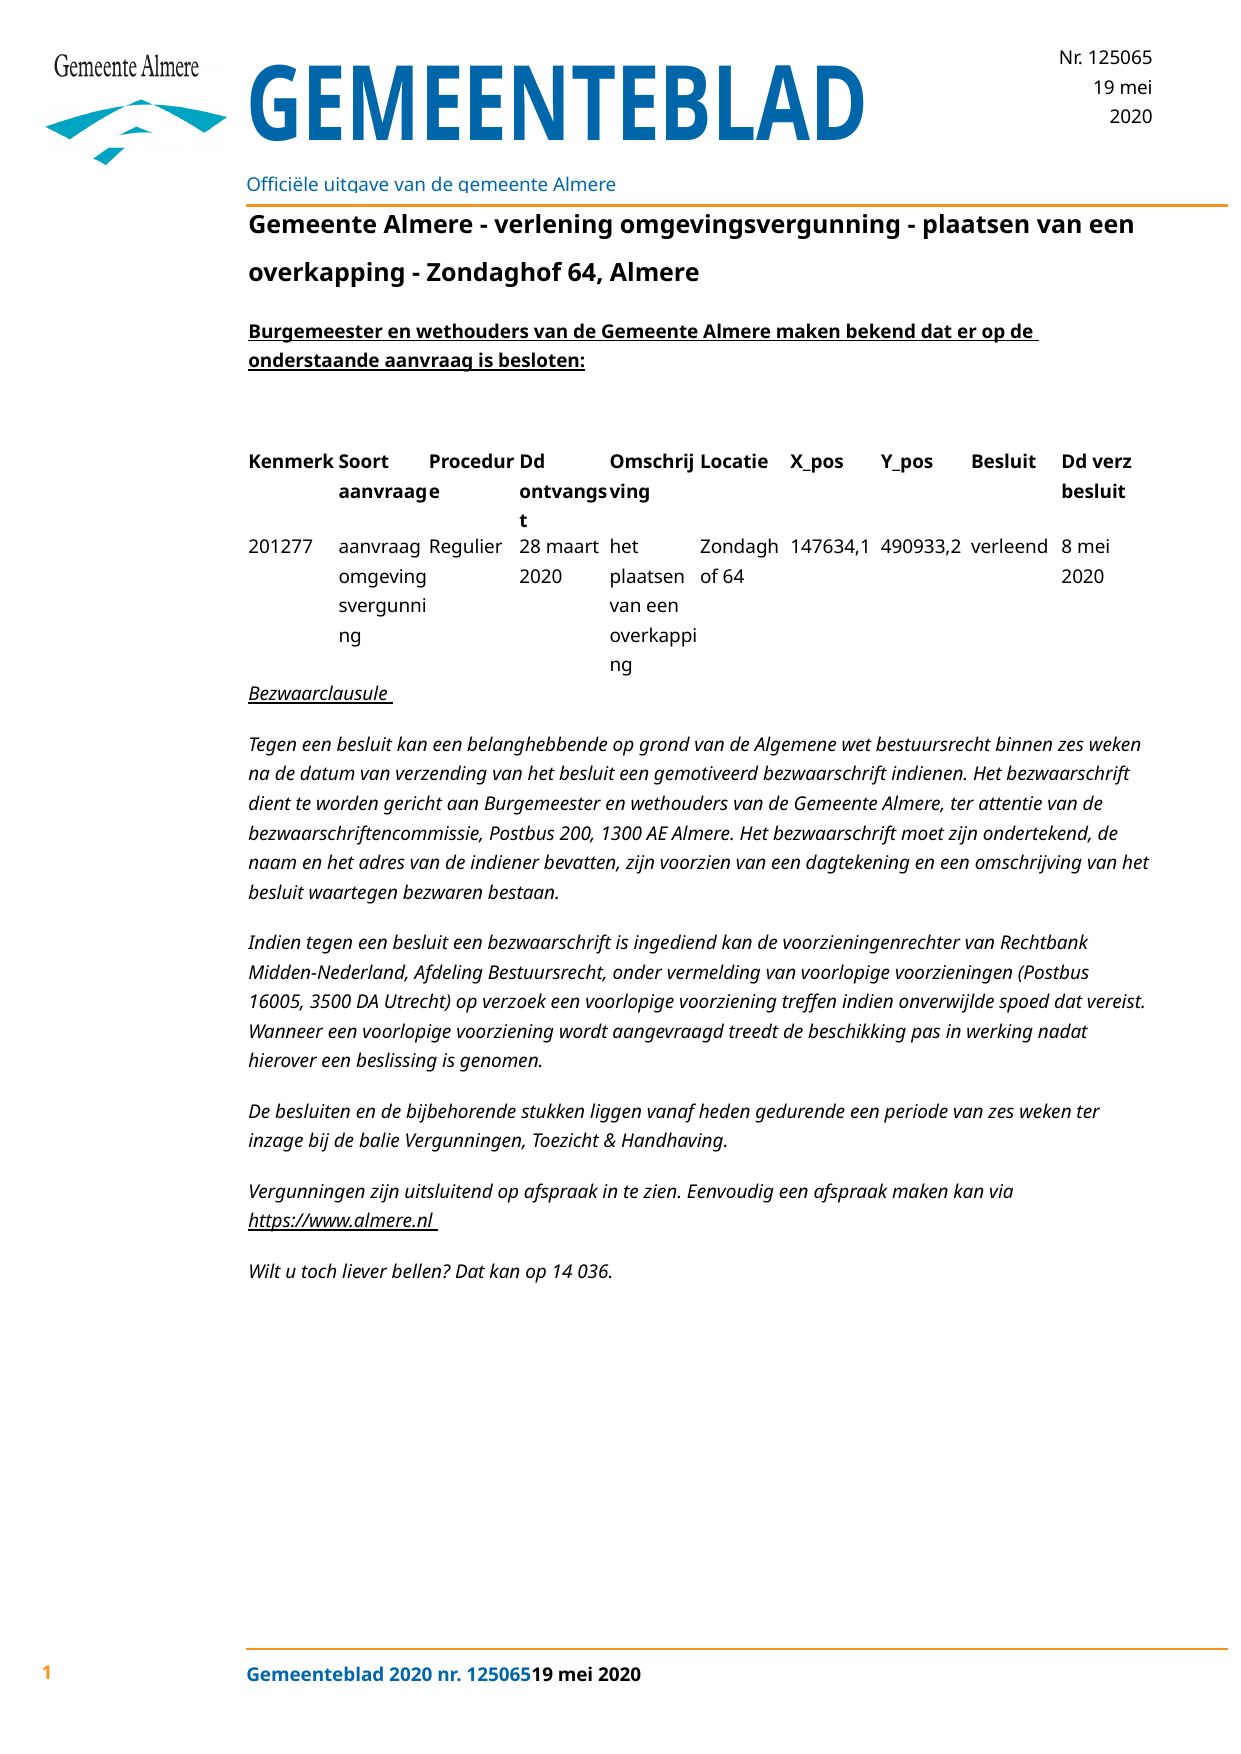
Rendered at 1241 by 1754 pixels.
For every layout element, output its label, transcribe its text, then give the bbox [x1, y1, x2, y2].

text Burgemeester en wethouders van de Gemeente Almere maken bekend dat er op de onderstaande aanvraag is besloten: [248, 318, 1152, 373]
table_cell 147634,1 [790, 533, 881, 677]
text Indien tegen een besluit een bezwaarschrift is ingediend kan de voorzieningenrechter van Rechtbank Midden-Nederland, Afdeling Bestuursrecht, onder vermelding van voorlopige voorzieningen (Postbus 16005, 3500 DA Utrecht) op verzoek een voorlopige voorziening treffen indien onverwijlde spoed dat vereist. Wanneer een voorlopige voorziening wordt aangevraagd treedt de beschikking pas in werking nadat hierover een beslissing is genomen. [248, 929, 1152, 1073]
table_header Y_pos [881, 449, 971, 533]
table_header Dd verz besluit [1061, 449, 1152, 533]
table_cell Regulier [429, 533, 519, 677]
text De besluiten en de bijbehorende stukken liggen vanaf heden gedurende een periode van zes weken ter inzage bij de balie Vergunningen, Toezicht & Handhaving. [248, 1098, 1152, 1153]
table_header Procedure [429, 449, 519, 533]
text Wilt u toch liever bellen? Dat kan op 14 036. [248, 1258, 1152, 1284]
table_cell Zondaghof 64 [700, 533, 790, 677]
table_header Kenmerk [248, 449, 338, 533]
text Vergunningen zijn uitsluitend op afspraak in te zien. Eenvoudig een afspraak maken kan via https://www.almere.nl [248, 1178, 1152, 1233]
text Gemeente Almere - verlening omgevingsvergunning - plaatsen van een overkapping - Zondaghof 64, Almere [248, 207, 1152, 288]
picture [41, 47, 231, 172]
table_header Besluit [971, 449, 1061, 533]
table_cell 8 mei 2020 [1061, 533, 1152, 677]
table_cell aanvraag omgevingsvergunning [338, 533, 429, 677]
table_cell 201277 [248, 533, 338, 677]
table_header X_pos [790, 449, 881, 533]
text Bezwaarclausule [248, 681, 1152, 706]
table_cell verleend [971, 533, 1061, 677]
text Tegen een besluit kan een belanghebbende op grond van de Algemene wet bestuursrecht binnen zes weken na de datum van verzending van het besluit een gemotiveerd bezwaarschrift indienen. Het bezwaarschrift dient te worden gericht aan Burgemeester en wethouders van de Gemeente Almere, ter attentie van de bezwaarschriftencommissie, Postbus 200, 1300 AE Almere. Het bezwaarschrift moet zijn ondertekend, de naam en het adres van de indiener bevatten, zijn voorzien van een dagtekening en een omschrijving van het besluit waartegen bezwaren bestaan. [248, 731, 1152, 905]
table_header Omschrijving [609, 449, 700, 533]
table_cell 490933,2 [881, 533, 971, 677]
table_cell het plaatsen van een overkapping [609, 533, 700, 677]
table_header Soort aanvraag [338, 449, 429, 533]
table_header Locatie [700, 449, 790, 533]
table_header Dd ontvangst [519, 449, 609, 533]
table_cell 28 maart 2020 [519, 533, 609, 677]
